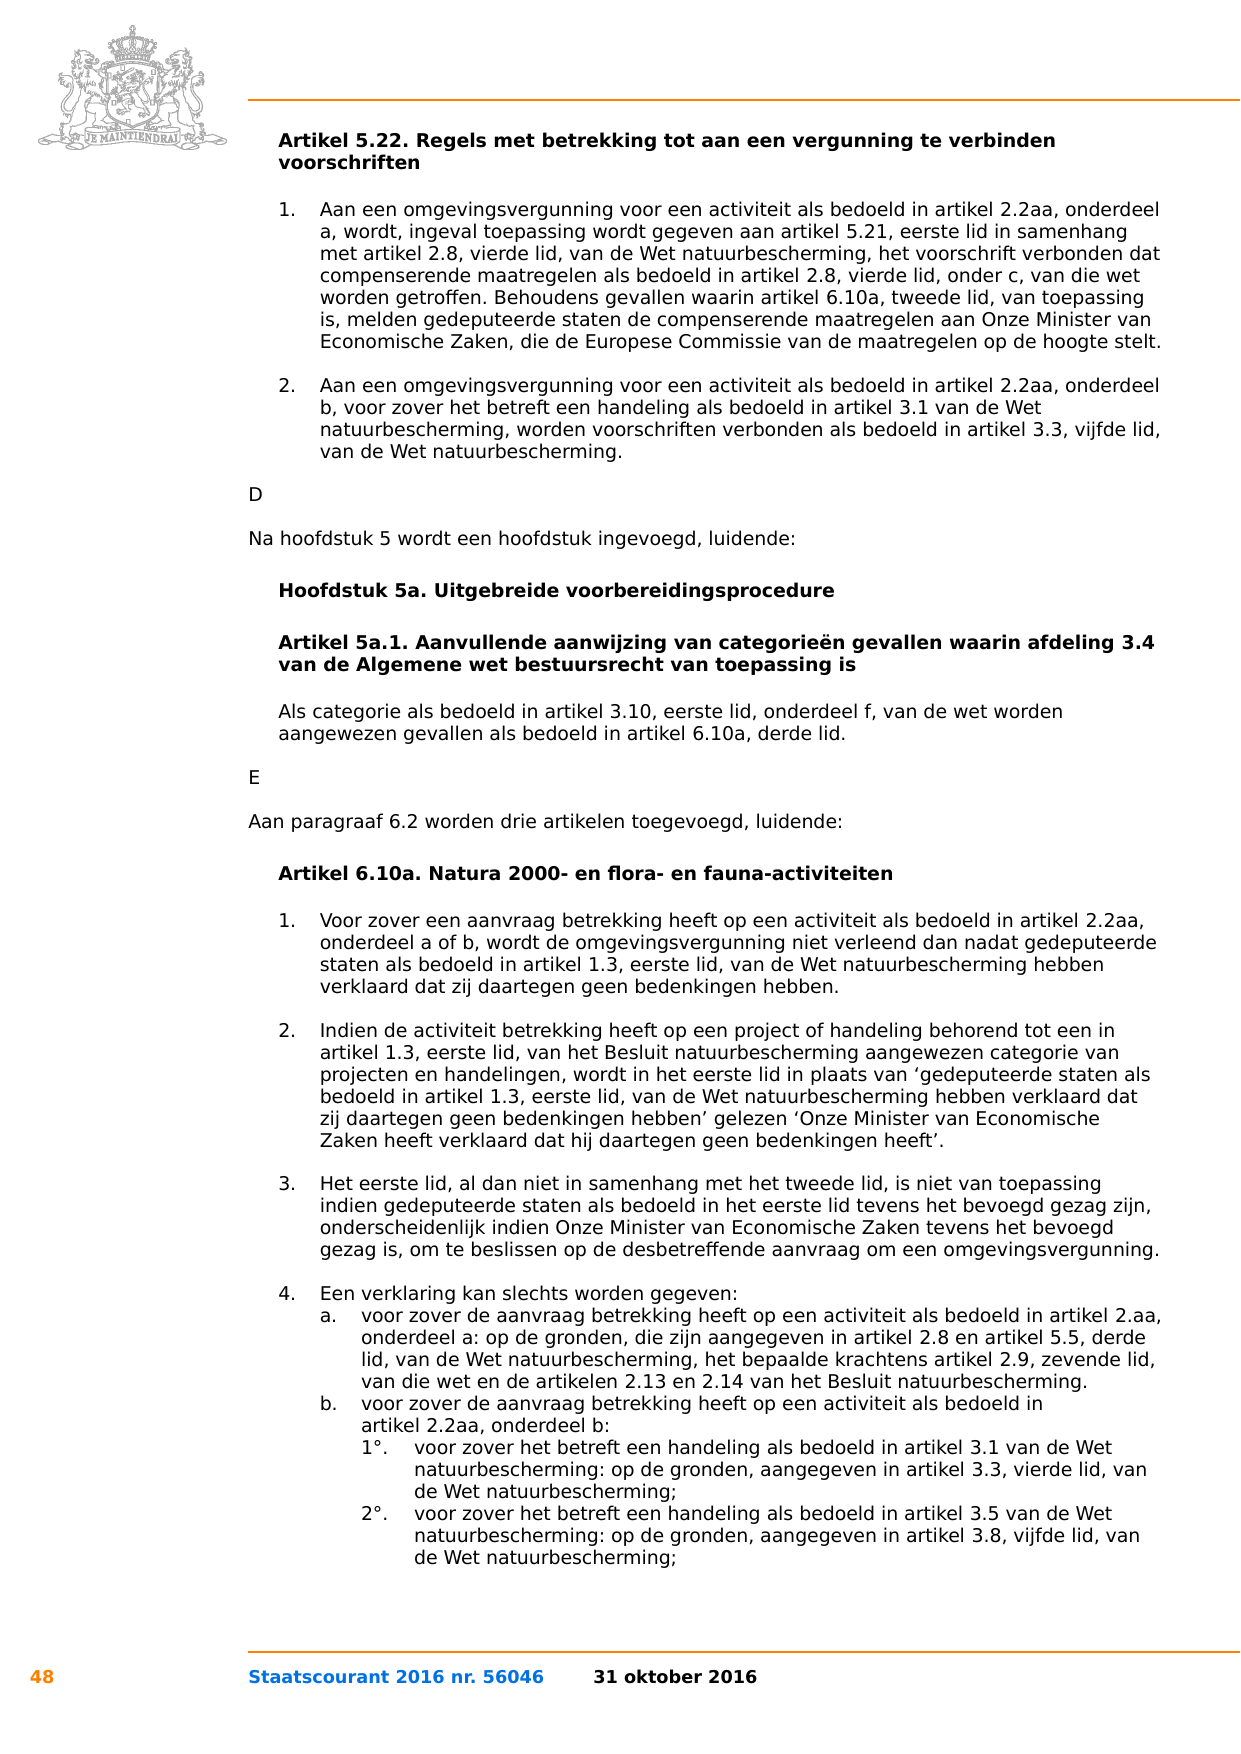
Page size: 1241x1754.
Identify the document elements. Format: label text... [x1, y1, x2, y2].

text 1°. voor zover het betreft een handeling als bedoeld in artikel 3.1 van de Wet natuurbescherming: op de gronden, aangegeven in artikel 3.3, vierde lid, van de Wet natuurbescherming; [361, 1437, 1163, 1503]
text 4. Een verklaring kan slechts worden gegeven: [278, 1283, 1163, 1305]
picture [38, 25, 227, 150]
text 1. Voor zover een aanvraag betrekking heeft op een activiteit als bedoeld in artikel 2.2aa, onderdeel a of b, wordt de omgevingsvergunning niet verleend dan nadat gedeputeerde staten als bedoeld in artikel 1.3, eerste lid, van de Wet natuurbescherming hebben verklaard dat zij daartegen geen bedenkingen hebben. [278, 910, 1163, 998]
text 2. Aan een omgevingsvergunning voor een activiteit als bedoeld in artikel 2.2aa, onderdeel b, voor zover het betreft een handeling als bedoeld in artikel 3.1 van de Wet natuurbescherming, worden voorschriften verbonden als bedoeld in artikel 3.3, vijfde lid, van de Wet natuurbescherming. [278, 374, 1163, 462]
text D [248, 484, 1163, 506]
text Als categorie als bedoeld in artikel 3.10, eerste lid, onderdeel f, van de wet worden aangewezen gevallen als bedoeld in artikel 6.10a, derde lid. [278, 701, 1163, 745]
text a. voor zover de aanvraag betrekking heeft op een activiteit als bedoeld in artikel 2.aa, onderdeel a: op de gronden, die zijn aangegeven in artikel 2.8 en artikel 5.5, derde lid, van de Wet natuurbescherming, het bepaalde krachtens artikel 2.9, zevende lid, van die wet en de artikelen 2.13 en 2.14 van het Besluit natuurbescherming. [319, 1305, 1163, 1393]
text Na hoofdstuk 5 wordt een hoofdstuk ingevoegd, luidende: [248, 528, 1163, 550]
text b. voor zover de aanvraag betrekking heeft op een activiteit als bedoeld in artikel 2.2aa, onderdeel b: [319, 1393, 1163, 1437]
text 3. Het eerste lid, al dan niet in samenhang met het tweede lid, is niet van toepassing indien gedeputeerde staten als bedoeld in het eerste lid tevens het bevoegd gezag zijn, onderscheidenlijk indien Onze Minister van Economische Zaken tevens het bevoegd gezag is, om te beslissen op de desbetreffende aanvraag om een omgevingsvergunning. [278, 1173, 1163, 1261]
subtitle Artikel 5a.1. Aanvullende aanwijzing van categorieën gevallen waarin afdeling 3.4 van de Algemene wet bestuursrecht van toepassing is [278, 632, 1163, 676]
subtitle Artikel 6.10a. Natura 2000- en flora- en fauna-activiteiten [278, 863, 1163, 885]
text Aan paragraaf 6.2 worden drie artikelen toegevoegd, luidende: [248, 811, 1163, 833]
subtitle Hoofdstuk 5a. Uitgebreide voorbereidingsprocedure [278, 580, 1163, 602]
text 2. Indien de activiteit betrekking heeft op een project of handeling behorend tot een in artikel 1.3, eerste lid, van het Besluit natuurbescherming aangewezen categorie van projecten en handelingen, wordt in het eerste lid in plaats van ‘gedeputeerde staten als bedoeld in artikel 1.3, eerste lid, van de Wet natuurbescherming hebben verklaard dat zij daartegen geen bedenkingen hebben’ gelezen ‘Onze Minister van Economische Zaken heeft verklaard dat hij daartegen geen bedenkingen heeft’. [278, 1019, 1163, 1151]
text 1. Aan een omgevingsvergunning voor een activiteit als bedoeld in artikel 2.2aa, onderdeel a, wordt, ingeval toepassing wordt gegeven aan artikel 5.21, eerste lid in samenhang met artikel 2.8, vierde lid, van de Wet natuurbescherming, het voorschrift verbonden dat compenserende maatregelen als bedoeld in artikel 2.8, vierde lid, onder c, van die wet worden getroffen. Behoudens gevallen waarin artikel 6.10a, tweede lid, van toepassing is, melden gedeputeerde staten de compenserende maatregelen aan Onze Minister van Economische Zaken, die de Europese Commissie van de maatregelen op de hoogte stelt. [278, 199, 1163, 353]
text 2°. voor zover het betreft een handeling als bedoeld in artikel 3.5 van de Wet natuurbescherming: op de gronden, aangegeven in artikel 3.8, vijfde lid, van de Wet natuurbescherming; [361, 1503, 1163, 1569]
text E [248, 767, 1163, 789]
subtitle Artikel 5.22. Regels met betrekking tot aan een vergunning te verbinden voorschriften [278, 130, 1163, 174]
